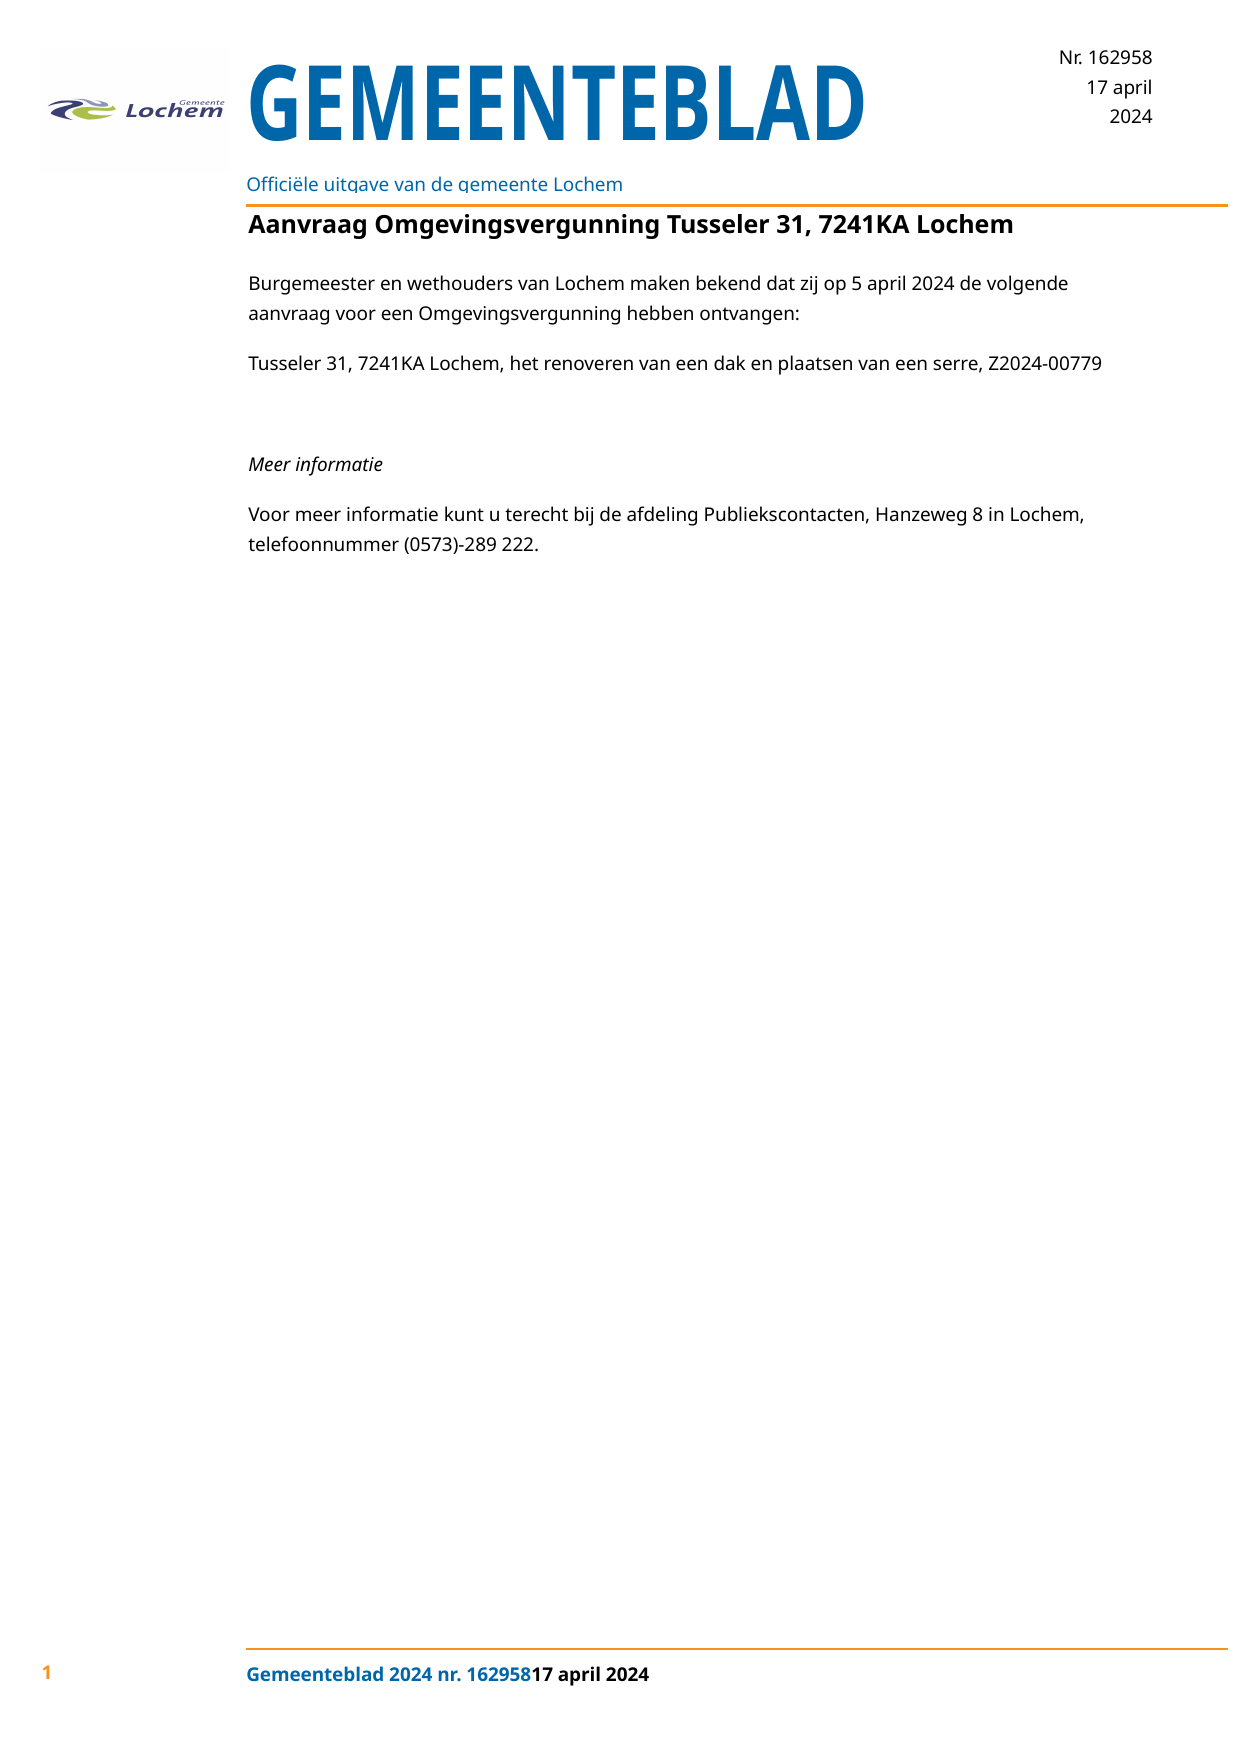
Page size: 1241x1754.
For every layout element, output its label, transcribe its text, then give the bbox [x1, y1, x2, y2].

text Aanvraag Omgevingsvergunning Tusseler 31, 7241KA Lochem [248, 207, 1152, 241]
text Voor meer informatie kunt u terecht bij de afdeling Publiekscontacten, Hanzeweg 8 in Lochem, telefoonnummer (0573)-289 222. [248, 502, 1152, 557]
picture [41, 47, 231, 172]
text Meer informatie [248, 451, 1152, 477]
text Burgemeester en wethouders van Lochem maken bekend dat zij op 5 april 2024 de volgende aanvraag voor een Omgevingsvergunning hebben ontvangen: [248, 270, 1152, 326]
text Tusseler 31, 7241KA Lochem, het renoveren van een dak en plaatsen van een serre, Z2024-00779 [248, 350, 1152, 376]
